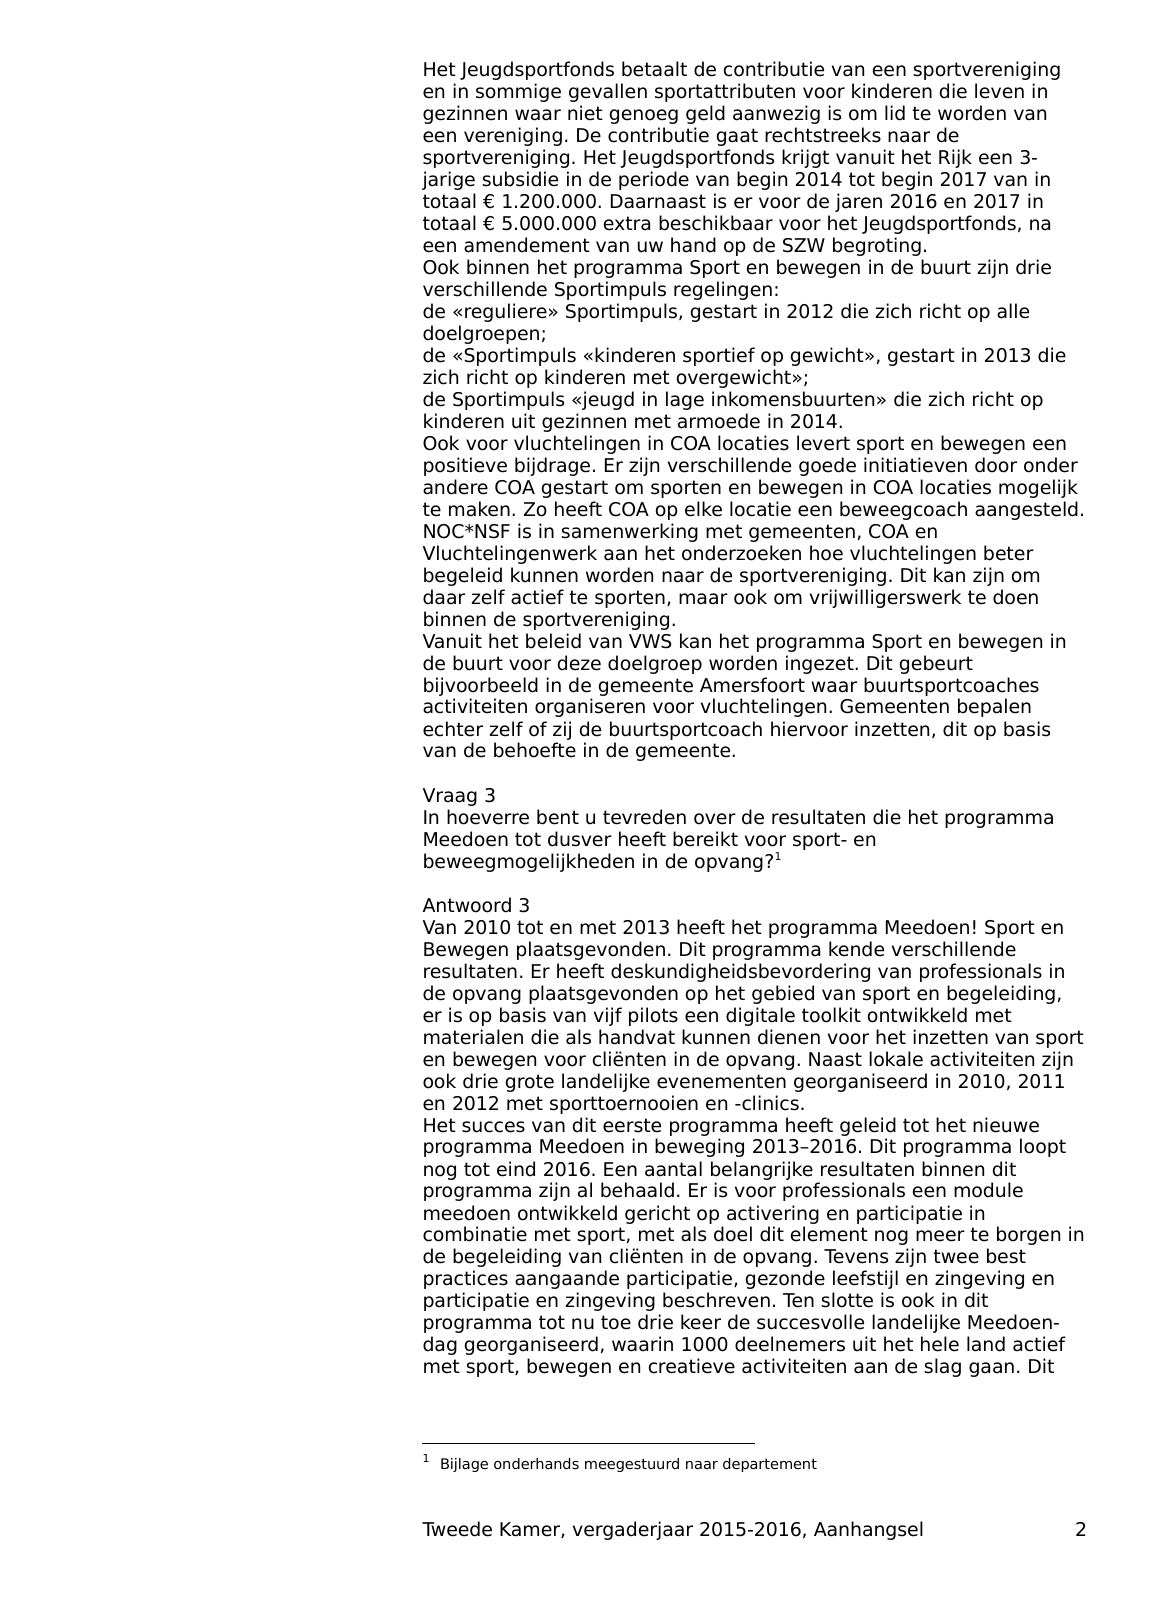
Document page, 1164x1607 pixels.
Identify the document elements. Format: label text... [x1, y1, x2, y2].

text de «reguliere» Sportimpuls, gestart in 2012 die zich richt op alle doelgroepen; [422, 301, 1087, 345]
text de «Sportimpuls «kinderen sportief op gewicht», gestart in 2013 die zich richt op kinderen met overgewicht»; [422, 345, 1087, 389]
text Het Jeugdsportfonds betaalt de contributie van een sportvereniging en in sommige gevallen sportattributen voor kinderen die leven in gezinnen waar niet genoeg geld aanwezig is om lid te worden van een vereniging. De contributie gaat rechtstreeks naar de sportvereniging. Het Jeugdsportfonds krijgt vanuit het Rijk een 3-jarige subsidie in de periode van begin 2014 tot begin 2017 van in totaal € 1.200.000. Daarnaast is er voor de jaren 2016 en 2017 in totaal € 5.000.000 extra beschikbaar voor het Jeugdsportfonds, na een amendement van uw hand op de SZW begroting. [422, 59, 1087, 257]
text Ook voor vluchtelingen in COA locaties levert sport en bewegen een positieve bijdrage. Er zijn verschillende goede initiatieven door onder andere COA gestart om sporten en bewegen in COA locaties mogelijk te maken. Zo heeft COA op elke locatie een beweegcoach aangesteld. NOC*NSF is in samenwerking met gemeenten, COA en Vluchtelingenwerk aan het onderzoeken hoe vluchtelingen beter begeleid kunnen worden naar de sportvereniging. Dit kan zijn om daar zelf actief te sporten, maar ook om vrijwilligerswerk te doen binnen de sportvereniging. [422, 433, 1087, 631]
text Het succes van dit eerste programma heeft geleid tot het nieuwe programma Meedoen in beweging 2013–2016. Dit programma loopt nog tot eind 2016. Een aantal belangrijke resultaten binnen dit programma zijn al behaald. Er is voor professionals een module meedoen ontwikkeld gericht op activering en participatie in combinatie met sport, met als doel dit element nog meer te borgen in de begeleiding van cliënten in de opvang. Tevens zijn twee best practices aangaande participatie, gezonde leefstijl en zingeving en participatie en zingeving beschreven. Ten slotte is ook in dit programma tot nu toe drie keer de succesvolle landelijke Meedoen-dag georganiseerd, waarin 1000 deelnemers uit het hele land actief met sport, bewegen en creatieve activiteiten aan de slag gaan. Dit [422, 1114, 1087, 1378]
text In hoeverre bent u tevreden over de resultaten die het programma Meedoen tot dusver heeft bereikt voor sport- en beweegmogelijkheden in de opvang? [422, 807, 1087, 872]
text Van 2010 tot en met 2013 heeft het programma Meedoen! Sport en Bewegen plaatsgevonden. Dit programma kende verschillende resultaten. Er heeft deskundigheidsbevordering van professionals in de opvang plaatsgevonden op het gebied van sport en begeleiding, er is op basis van vijf pilots een digitale toolkit ontwikkeld met materialen die als handvat kunnen dienen voor het inzetten van sport en bewegen voor cliënten in de opvang. Naast lokale activiteiten zijn ook drie grote landelijke evenementen georganiseerd in 2010, 2011 en 2012 met sporttoernooien en -clinics. [422, 917, 1087, 1114]
text de Sportimpuls «jeugd in lage inkomensbuurten» die zich richt op kinderen uit gezinnen met armoede in 2014. [422, 389, 1087, 433]
text Vanuit het beleid van VWS kan het programma Sport en bewegen in de buurt voor deze doelgroep worden ingezet. Dit gebeurt bijvoorbeeld in de gemeente Amersfoort waar buurtsportcoaches activiteiten organiseren voor vluchtelingen. Gemeenten bepalen echter zelf of zij de buurtsportcoach hiervoor inzetten, dit op basis van de behoefte in de gemeente. [422, 631, 1087, 762]
text Ook binnen het programma Sport en bewegen in de buurt zijn drie verschillende Sportimpuls regelingen: [422, 257, 1087, 301]
text Vraag 3 [422, 784, 1087, 807]
text Antwoord 3 [422, 895, 1087, 917]
text Bijlage onderhands meegestuurd naar departement [422, 1452, 1087, 1474]
